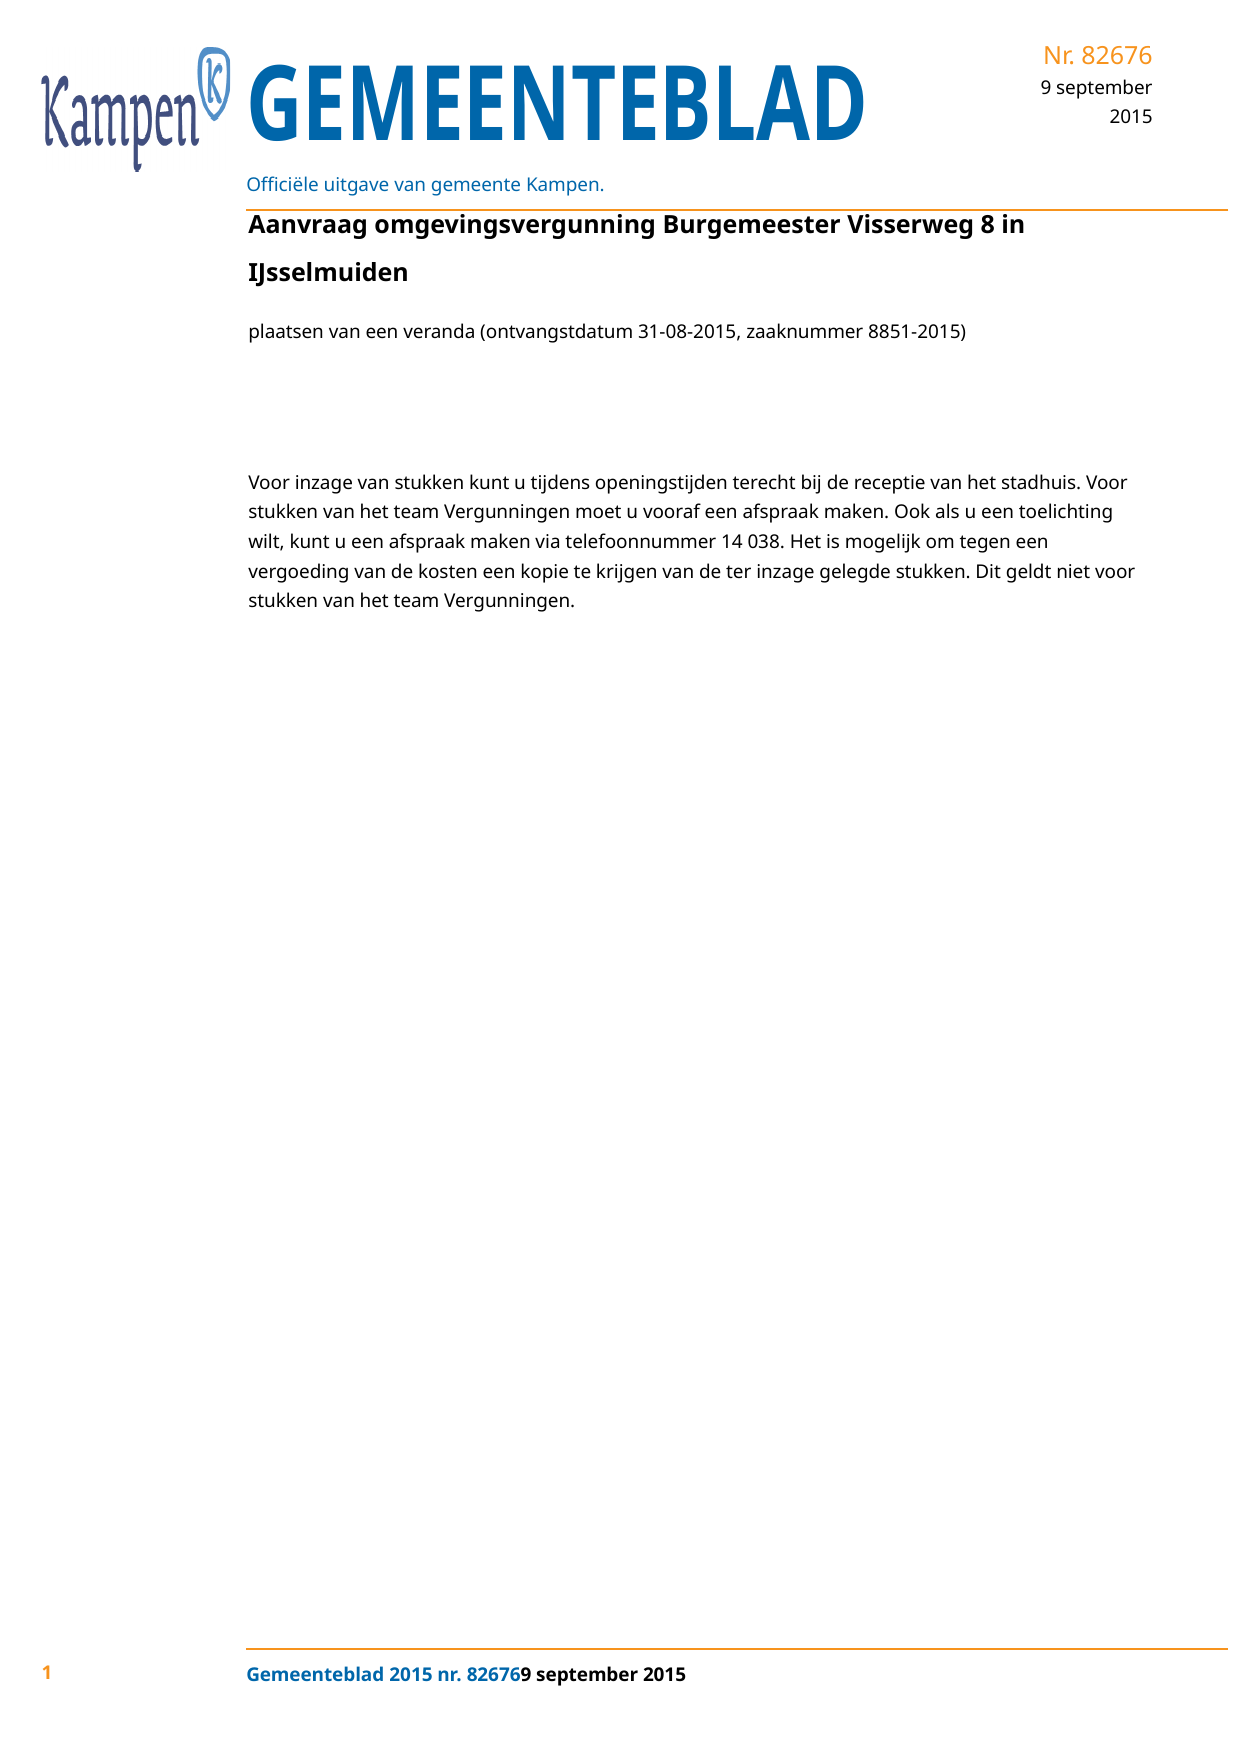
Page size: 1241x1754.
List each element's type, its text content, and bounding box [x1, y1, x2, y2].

text Voor inzage van stukken kunt u tijdens openingstijden terecht bij de receptie van het stadhuis. Voor stukken van het team Vergunningen moet u vooraf een afspraak maken. Ook als u een toelichting wilt, kunt u een afspraak maken via telefoonnummer 14 038. Het is mogelijk om tegen een vergoeding van de kosten een kopie te krijgen van de ter inzage gelegde stukken. Dit geldt niet voor stukken van het team Vergunningen. [248, 469, 1152, 613]
picture [41, 47, 231, 172]
text Aanvraag omgevingsvergunning Burgemeester Visserweg 8 in IJsselmuiden [248, 211, 1152, 288]
text plaatsen van een veranda (ontvangstdatum 31-08-2015, zaaknummer 8851-2015) [248, 318, 1152, 344]
